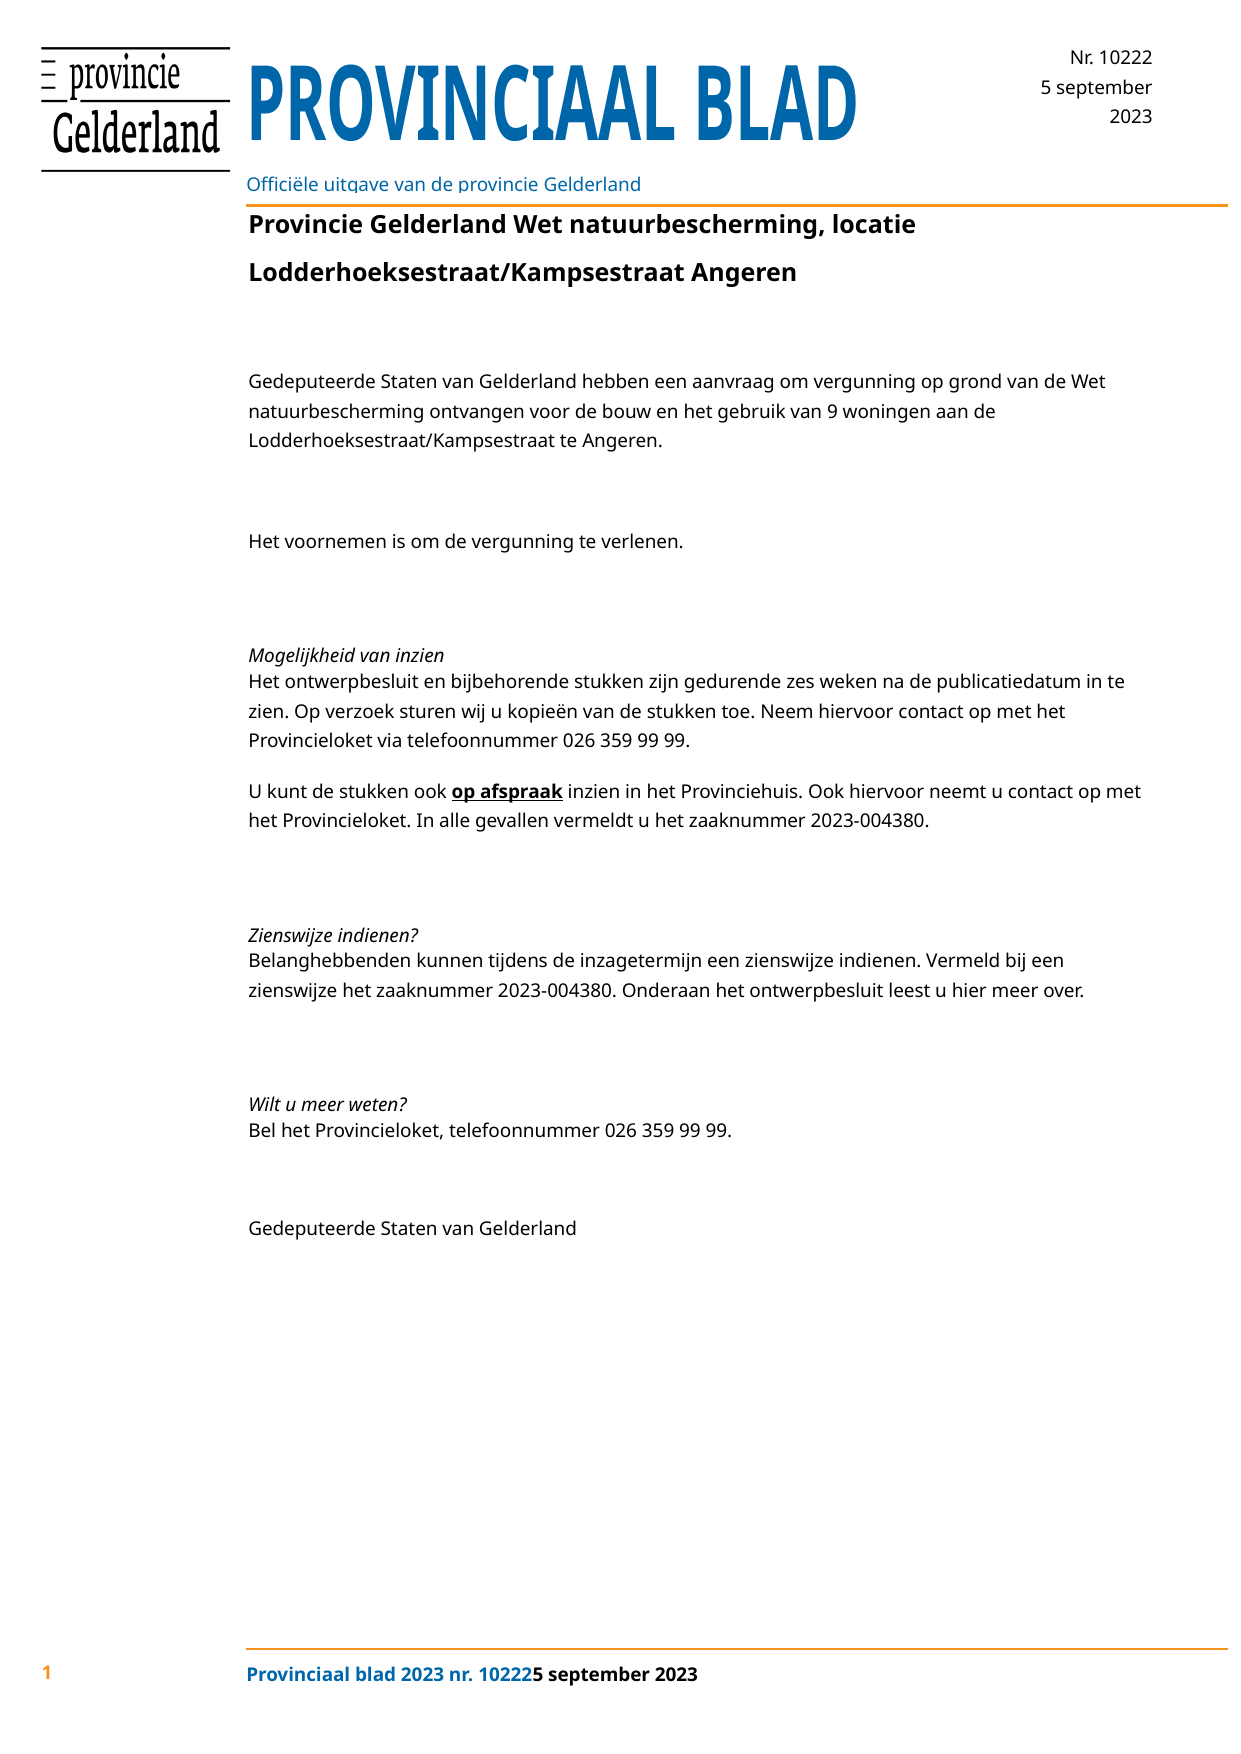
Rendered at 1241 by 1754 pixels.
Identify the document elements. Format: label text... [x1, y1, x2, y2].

text Bel het Provincieloket, telefoonnummer 026 359 99 99. [248, 1117, 1152, 1143]
picture [41, 47, 231, 172]
text Het voornemen is om de vergunning te verlenen. [248, 528, 1152, 554]
text Het ontwerpbesluit en bijbehorende stukken zijn gedurende zes weken na de publicatiedatum in te zien. Op verzoek sturen wij u kopieën van de stukken toe. Neem hiervoor contact op met het Provincieloket via telefoonnummer 026 359 99 99. [248, 668, 1152, 753]
text Wilt u meer weten? [248, 1092, 1152, 1117]
text Provincie Gelderland Wet natuurbescherming, locatie Lodderhoeksestraat/Kampsestraat Angeren [248, 207, 1152, 288]
text Belanghebbenden kunnen tijdens de inzagetermijn een zienswijze indienen. Vermeld bij een zienswijze het zaaknummer 2023-004380. Onderaan het ontwerpbesluit leest u hier meer over. [248, 948, 1152, 1003]
text Gedeputeerde Staten van Gelderland hebben een aanvraag om vergunning op grond van de Wet natuurbescherming ontvangen voor de bouw en het gebruik van 9 woningen aan de Lodderhoeksestraat/Kampsestraat te Angeren. [248, 368, 1152, 453]
text Gedeputeerde Staten van Gelderland [248, 1216, 1152, 1241]
text Zienswijze indienen? [248, 922, 1152, 948]
text Mogelijkheid van inzien [248, 643, 1152, 668]
text U kunt de stukken ook op afspraak inzien in het Provinciehuis. Ook hiervoor neemt u contact op met het Provincieloket. In alle gevallen vermeldt u het zaaknummer 2023-004380. [248, 778, 1152, 833]
